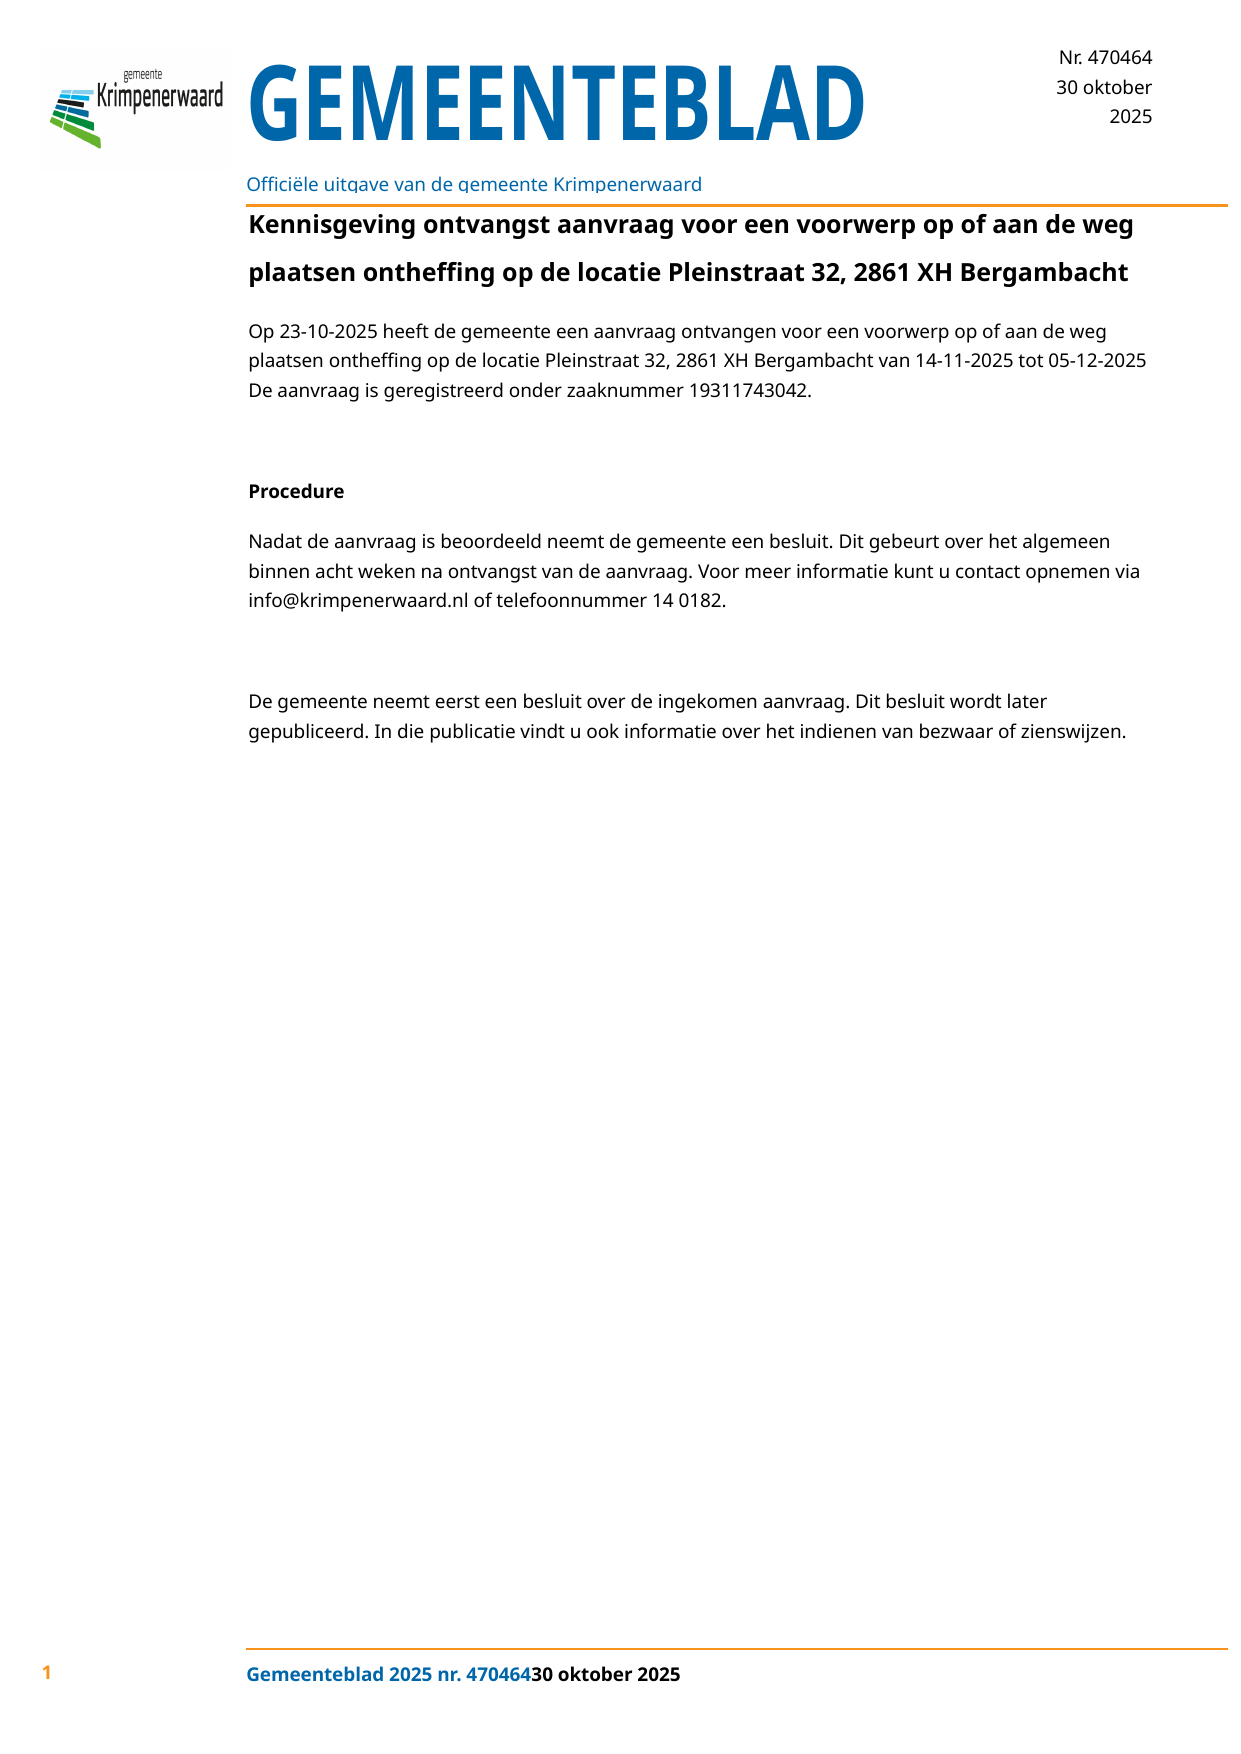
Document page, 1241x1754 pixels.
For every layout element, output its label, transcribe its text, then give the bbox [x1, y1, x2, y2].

text Op 23-10-2025 heeft de gemeente een aanvraag ontvangen voor een voorwerp op of aan de weg plaatsen ontheffing op de locatie Pleinstraat 32, 2861 XH Bergambacht van 14-11-2025 tot 05-12-2025 De aanvraag is geregistreerd onder zaaknummer 19311743042. [248, 318, 1152, 403]
text Nadat de aanvraag is beoordeeld neemt de gemeente een besluit. Dit gebeurt over het algemeen binnen acht weken na ontvangst van de aanvraag. Voor meer informatie kunt u contact opnemen via info@krimpenerwaard.nl of telefoonnummer 14 0182. [248, 528, 1152, 613]
text Kennisgeving ontvangst aanvraag voor een voorwerp op of aan de weg plaatsen ontheffing op de locatie Pleinstraat 32, 2861 XH Bergambacht [248, 207, 1152, 288]
text De gemeente neemt eerst een besluit over de ingekomen aanvraag. Dit besluit wordt later gepubliceerd. In die publicatie vindt u ook informatie over het indienen van bezwaar of zienswijzen. [248, 688, 1152, 744]
text Procedure [248, 478, 1152, 504]
picture [41, 47, 231, 172]
